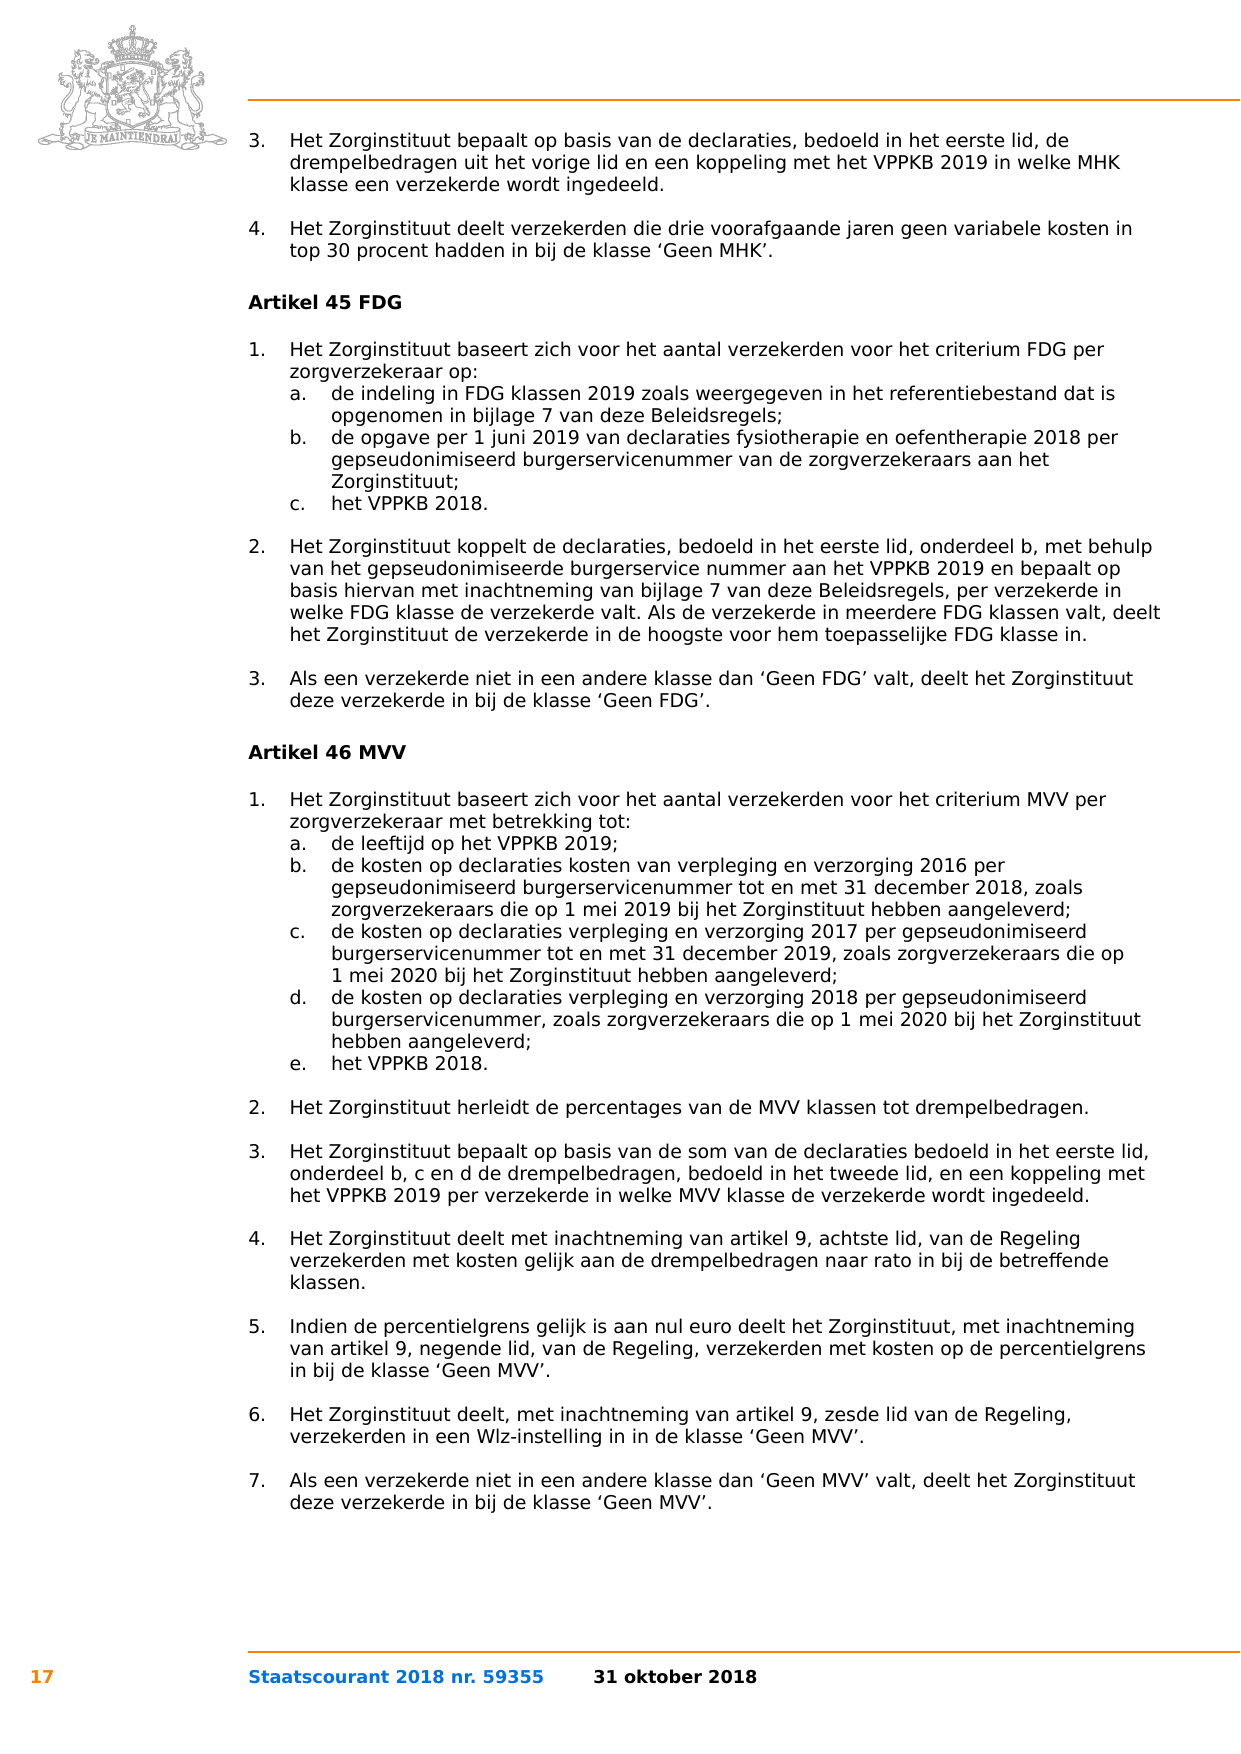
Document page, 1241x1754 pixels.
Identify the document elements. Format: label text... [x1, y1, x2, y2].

text 7. Als een verzekerde niet in een andere klasse dan ‘Geen MVV’ valt, deelt het Zorginstituut deze verzekerde in bij de klasse ‘Geen MVV’. [248, 1470, 1163, 1514]
subtitle Artikel 46 MVV [248, 742, 1163, 764]
text b. de kosten op declaraties kosten van verpleging en verzorging 2016 per gepseudonimiseerd burgerservicenummer tot en met 31 december 2018, zoals zorgverzekeraars die op 1 mei 2019 bij het Zorginstituut hebben aangeleverd; [289, 855, 1163, 921]
text 2. Het Zorginstituut koppelt de declaraties, bedoeld in het eerste lid, onderdeel b, met behulp van het gepseudonimiseerde burgerservice nummer aan het VPPKB 2019 en bepaalt op basis hiervan met inachtneming van bijlage 7 van deze Beleidsregels, per verzekerde in welke FDG klasse de verzekerde valt. Als de verzekerde in meerdere FDG klassen valt, deelt het Zorginstituut de verzekerde in de hoogste voor hem toepasselijke FDG klasse in. [248, 536, 1163, 646]
text c. de kosten op declaraties verpleging en verzorging 2017 per gepseudonimiseerd burgerservicenummer tot en met 31 december 2019, zoals zorgverzekeraars die op 1 mei 2020 bij het Zorginstituut hebben aangeleverd; [289, 921, 1163, 987]
text 2. Het Zorginstituut herleidt de percentages van de MVV klassen tot drempelbedragen. [248, 1097, 1163, 1119]
text 1. Het Zorginstituut baseert zich voor het aantal verzekerden voor het criterium FDG per zorgverzekeraar op: [248, 339, 1163, 383]
text e. het VPPKB 2018. [289, 1053, 1163, 1075]
picture [38, 25, 227, 150]
text 3. Als een verzekerde niet in een andere klasse dan ‘Geen FDG’ valt, deelt het Zorginstituut deze verzekerde in bij de klasse ‘Geen FDG’. [248, 668, 1163, 712]
text 6. Het Zorginstituut deelt, met inachtneming van artikel 9, zesde lid van de Regeling, verzekerden in een Wlz-instelling in in de klasse ‘Geen MVV’. [248, 1404, 1163, 1448]
text d. de kosten op declaraties verpleging en verzorging 2018 per gepseudonimiseerd burgerservicenummer, zoals zorgverzekeraars die op 1 mei 2020 bij het Zorginstituut hebben aangeleverd; [289, 987, 1163, 1053]
text c. het VPPKB 2018. [289, 492, 1163, 514]
text b. de opgave per 1 juni 2019 van declaraties fysiotherapie en oefentherapie 2018 per gepseudonimiseerd burgerservicenummer van de zorgverzekeraars aan het Zorginstituut; [289, 427, 1163, 492]
text 1. Het Zorginstituut baseert zich voor het aantal verzekerden voor het criterium MVV per zorgverzekeraar met betrekking tot: [248, 789, 1163, 833]
text 4. Het Zorginstituut deelt verzekerden die drie voorafgaande jaren geen variabele kosten in top 30 procent hadden in bij de klasse ‘Geen MHK’. [248, 218, 1163, 262]
text a. de leeftijd op het VPPKB 2019; [289, 833, 1163, 855]
text 3. Het Zorginstituut bepaalt op basis van de declaraties, bedoeld in het eerste lid, de drempelbedragen uit het vorige lid en een koppeling met het VPPKB 2019 in welke MHK klasse een verzekerde wordt ingedeeld. [248, 130, 1163, 196]
text a. de indeling in FDG klassen 2019 zoals weergegeven in het referentiebestand dat is opgenomen in bijlage 7 van deze Beleidsregels; [289, 383, 1163, 427]
text 5. Indien de percentielgrens gelijk is aan nul euro deelt het Zorginstituut, met inachtneming van artikel 9, negende lid, van de Regeling, verzekerden met kosten op de percentielgrens in bij de klasse ‘Geen MVV’. [248, 1316, 1163, 1382]
subtitle Artikel 45 FDG [248, 292, 1163, 314]
text 3. Het Zorginstituut bepaalt op basis van de som van de declaraties bedoeld in het eerste lid, onderdeel b, c en d de drempelbedragen, bedoeld in het tweede lid, en een koppeling met het VPPKB 2019 per verzekerde in welke MVV klasse de verzekerde wordt ingedeeld. [248, 1141, 1163, 1206]
text 4. Het Zorginstituut deelt met inachtneming van artikel 9, achtste lid, van de Regeling verzekerden met kosten gelijk aan de drempelbedragen naar rato in bij de betreffende klassen. [248, 1228, 1163, 1294]
